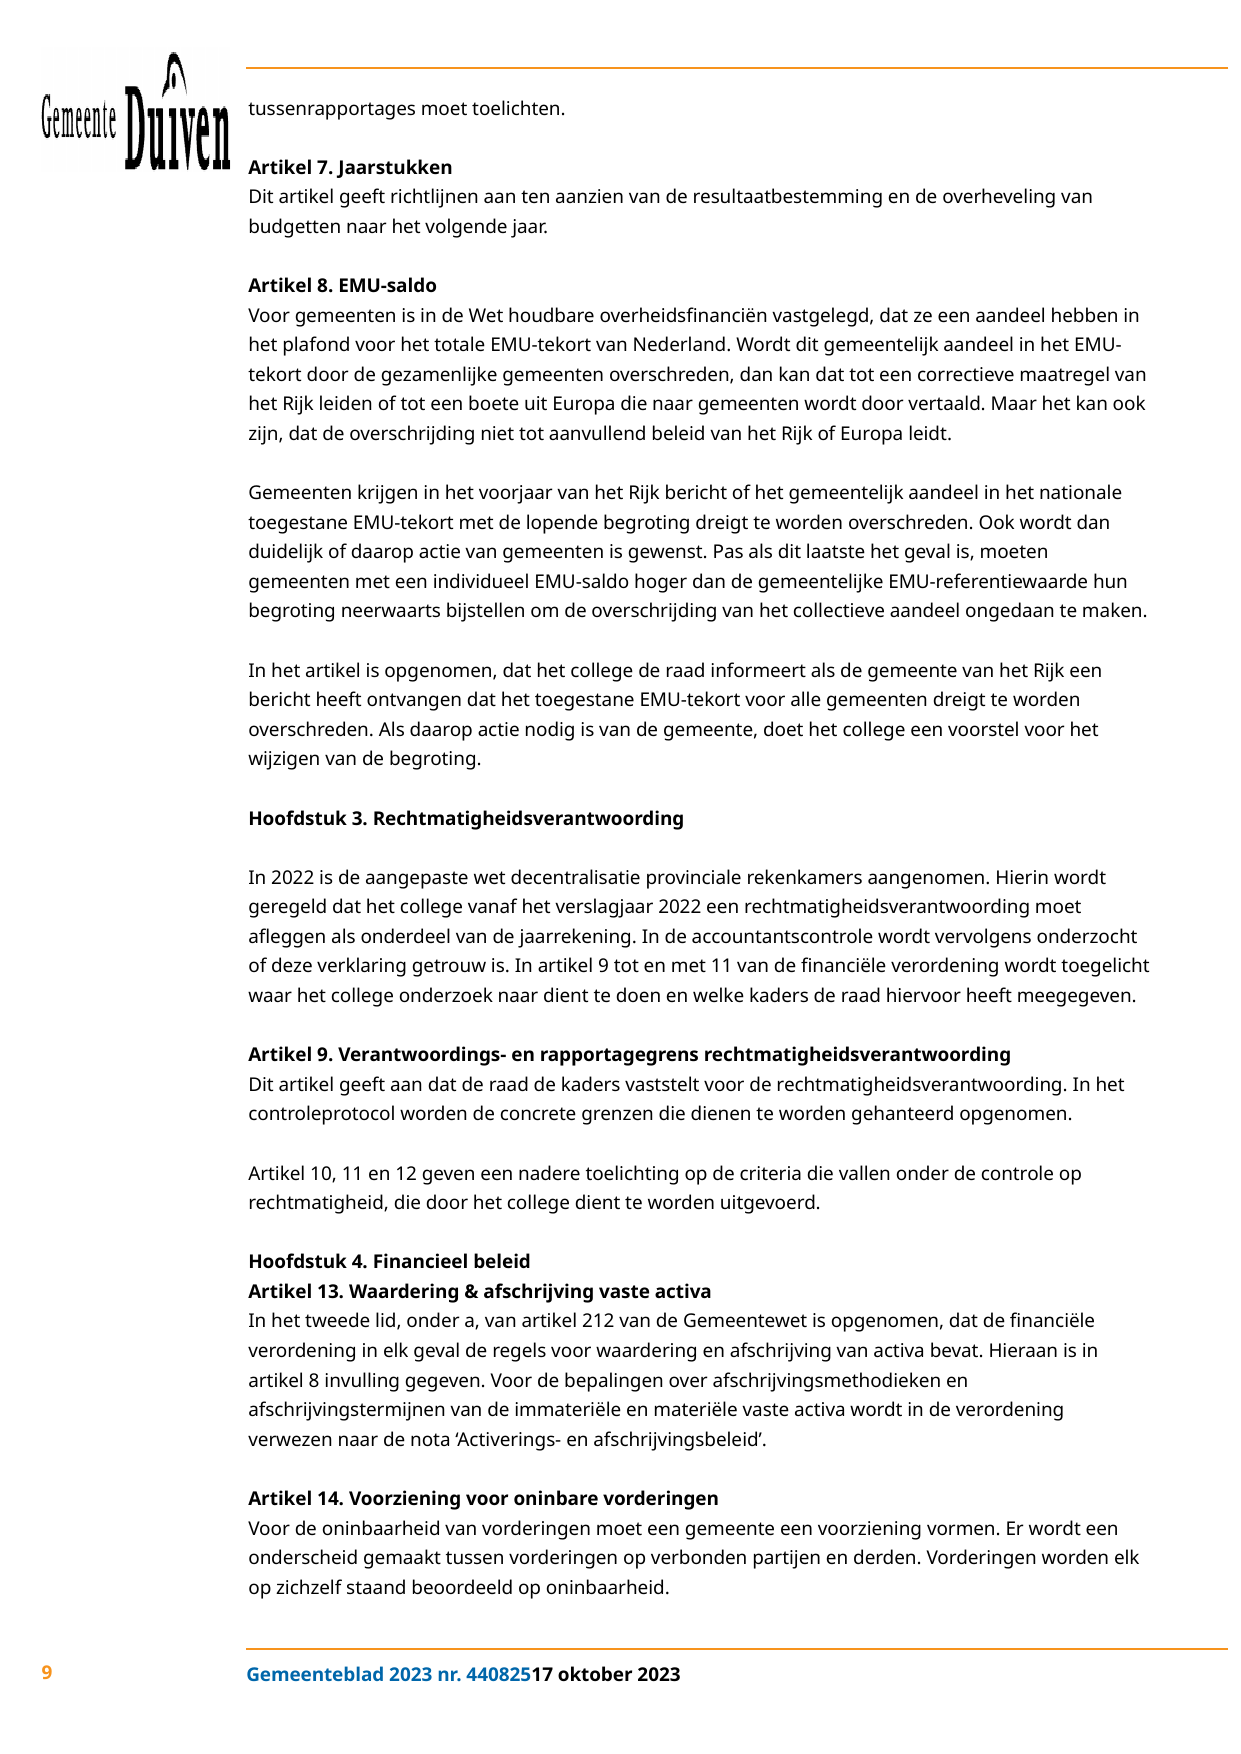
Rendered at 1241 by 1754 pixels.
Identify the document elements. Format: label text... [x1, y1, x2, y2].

text Dit artikel geeft aan dat de raad de kaders vaststelt voor de rechtmatigheidsverantwoording. In het controleprotocol worden de concrete grenzen die dienen te worden gehanteerd opgenomen. [248, 1071, 1152, 1126]
text Artikel 8. EMU-saldo [248, 272, 1152, 298]
text Voor de oninbaarheid van vorderingen moet een gemeente een voorziening vormen. Er wordt een onderscheid gemaakt tussen vorderingen op verbonden partijen en derden. Vorderingen worden elk op zichzelf staand beoordeeld op oninbaarheid. [248, 1515, 1152, 1600]
text In het artikel is opgenomen, dat het college de raad informeert als de gemeente van het Rijk een bericht heeft ontvangen dat het toegestane EMU-tekort voor alle gemeenten dreigt te worden overschreden. Als daarop actie nodig is van de gemeente, doet het college een voorstel voor het wijzigen van de begroting. [248, 657, 1152, 771]
text Artikel 14. Voorziening voor oninbare vorderingen [248, 1485, 1152, 1511]
text In het tweede lid, onder a, van artikel 212 van de Gemeentewet is opgenomen, dat de financiële verordening in elk geval de regels voor waardering en afschrijving van activa bevat. Hieraan is in artikel 8 invulling gegeven. Voor de bepalingen over afschrijvingsmethodieken en afschrijvingstermijnen van de immateriële en materiële vaste activa wordt in de verordening verwezen naar de nota ‘Activerings- en afschrijvingsbeleid’. [248, 1308, 1152, 1452]
text Artikel 9. Verantwoordings- en rapportagegrens rechtmatigheidsverantwoording [248, 1041, 1152, 1067]
text Hoofdstuk 4. Financieel beleid [248, 1248, 1152, 1274]
text Hoofdstuk 3. Rechtmatigheidsverantwoording [248, 805, 1152, 831]
text Voor gemeenten is in de Wet houdbare overheidsfinanciën vastgelegd, dat ze een aandeel hebben in het plafond voor het totale EMU-tekort van Nederland. Wordt dit gemeentelijk aandeel in het EMU-tekort door de gezamenlijke gemeenten overschreden, dan kan dat tot een correctieve maatregel van het Rijk leiden of tot een boete uit Europa die naar gemeenten wordt door vertaald. Maar het kan ook zijn, dat de overschrijding niet tot aanvullend beleid van het Rijk of Europa leidt. [248, 302, 1152, 446]
text Artikel 7. Jaarstukken [248, 154, 1152, 180]
text Dit artikel geeft richtlijnen aan ten aanzien van de resultaatbestemming en de overheveling van budgetten naar het volgende jaar. [248, 183, 1152, 239]
text Artikel 10, 11 en 12 geven een nadere toelichting op de criteria die vallen onder de controle op rechtmatigheid, die door het college dient te worden uitgevoerd. [248, 1160, 1152, 1215]
text Gemeenten krijgen in het voorjaar van het Rijk bericht of het gemeentelijk aandeel in het nationale toegestane EMU-tekort met de lopende begroting dreigt te worden overschreden. Ook wordt dan duidelijk of daarop actie van gemeenten is gewenst. Pas als dit laatste het geval is, moeten gemeenten met een individueel EMU-saldo hoger dan de gemeentelijke EMU-referentiewaarde hun begroting neerwaarts bijstellen om de overschrijding van het collectieve aandeel ongedaan te maken. [248, 479, 1152, 623]
text Artikel 13. Waardering & afschrijving vaste activa [248, 1278, 1152, 1304]
text tussenrapportages moet toelichten. [248, 95, 1152, 121]
picture [41, 47, 231, 172]
text In 2022 is de aangepaste wet decentralisatie provinciale rekenkamers aangenomen. Hierin wordt geregeld dat het college vanaf het verslagjaar 2022 een rechtmatigheidsverantwoording moet afleggen als onderdeel van de jaarrekening. In de accountantscontrole wordt vervolgens onderzocht of deze verklaring getrouw is. In artikel 9 tot en met 11 van de financiële verordening wordt toegelicht waar het college onderzoek naar dient te doen en welke kaders de raad hiervoor heeft meegegeven. [248, 864, 1152, 1008]
